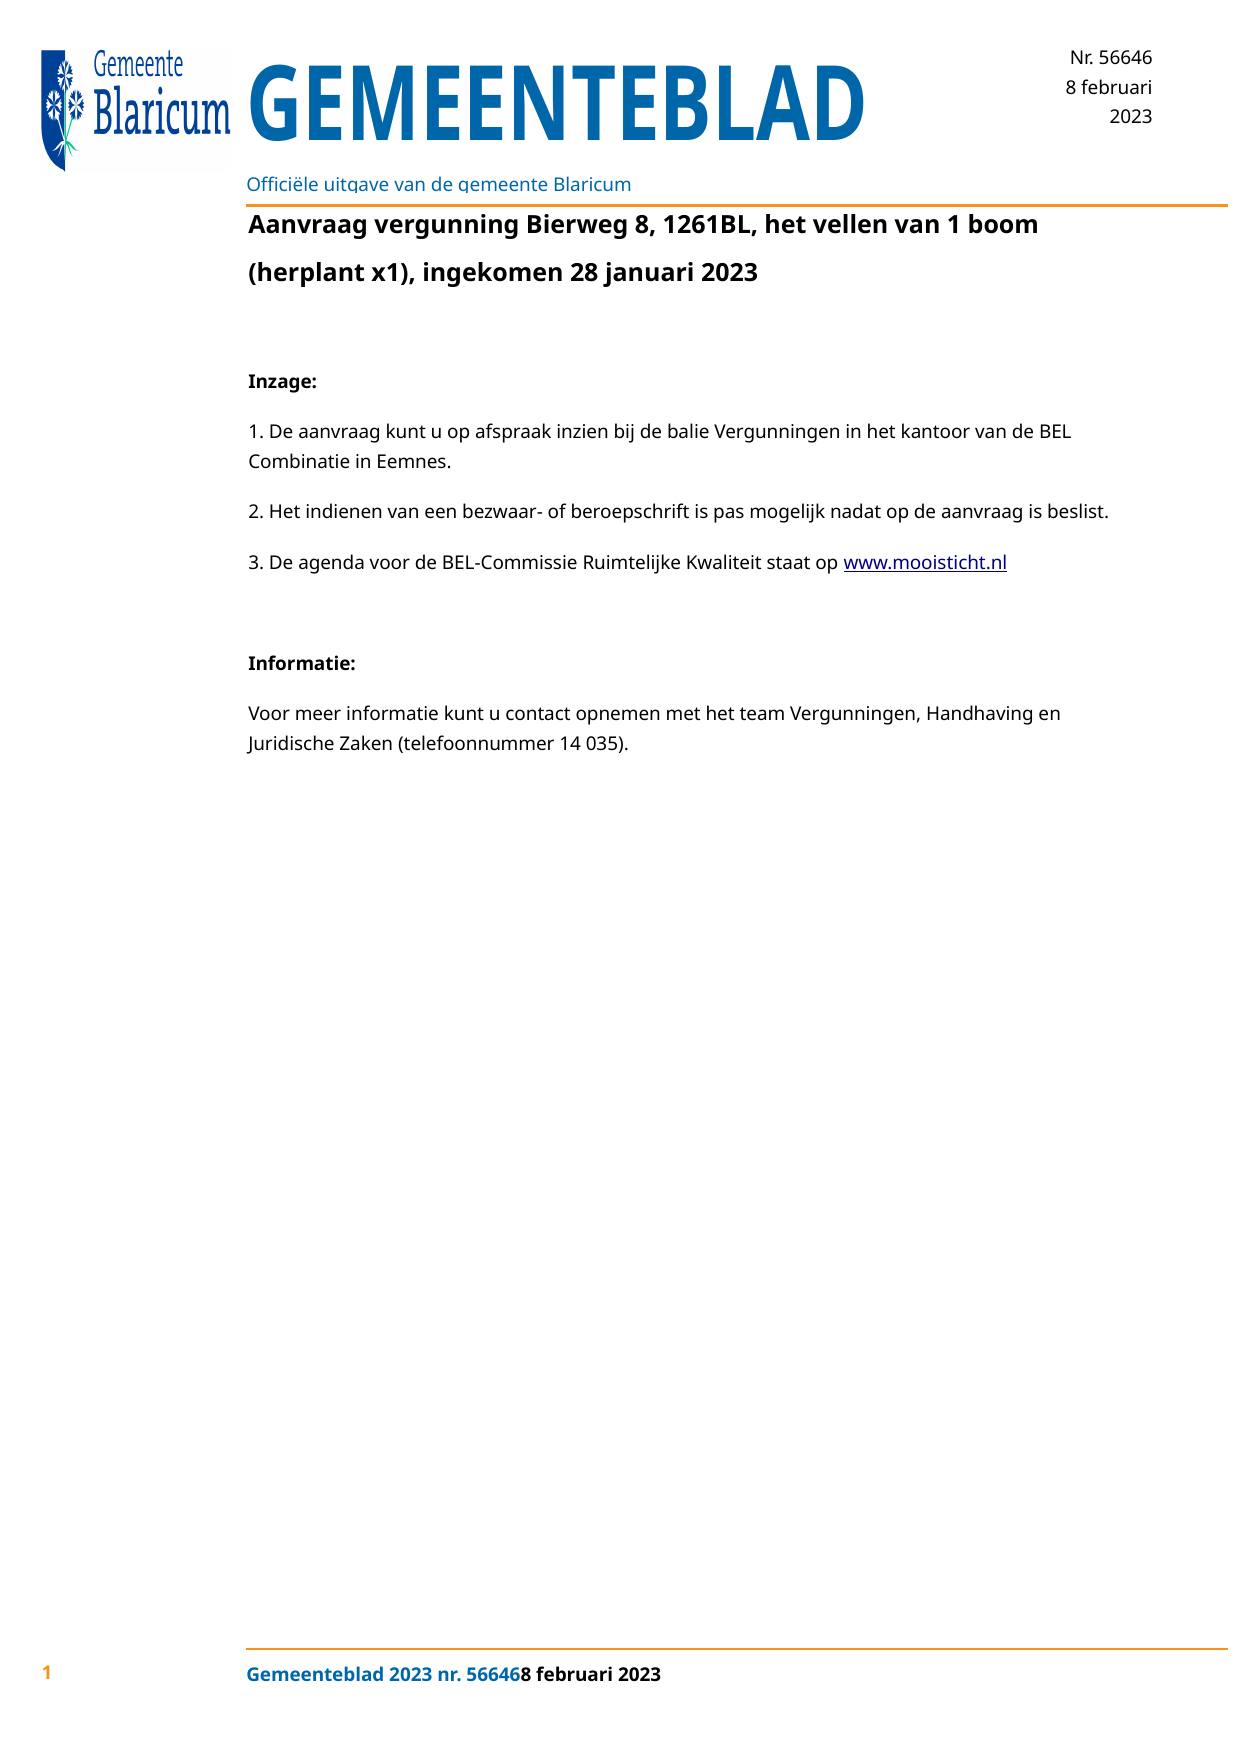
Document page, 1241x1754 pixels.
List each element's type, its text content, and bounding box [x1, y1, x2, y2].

picture [41, 47, 231, 172]
text 1. De aanvraag kunt u op afspraak inzien bij de balie Vergunningen in het kantoor van de BEL Combinatie in Eemnes. [248, 419, 1152, 474]
text 3. De agenda voor de BEL-Commissie Ruimtelijke Kwaliteit staat op www.mooisticht.nl [248, 549, 1152, 575]
text Voor meer informatie kunt u contact opnemen met het team Vergunningen, Handhaving en Juridische Zaken (telefoonnummer 14 035). [248, 700, 1152, 756]
text Aanvraag vergunning Bierweg 8, 1261BL, het vellen van 1 boom (herplant x1), ingekomen 28 januari 2023 [248, 207, 1152, 288]
text Inzage: [248, 368, 1152, 394]
text 2. Het indienen van een bezwaar- of beroepschrift is pas mogelijk nadat op de aanvraag is beslist. [248, 499, 1152, 524]
text Informatie: [248, 650, 1152, 676]
